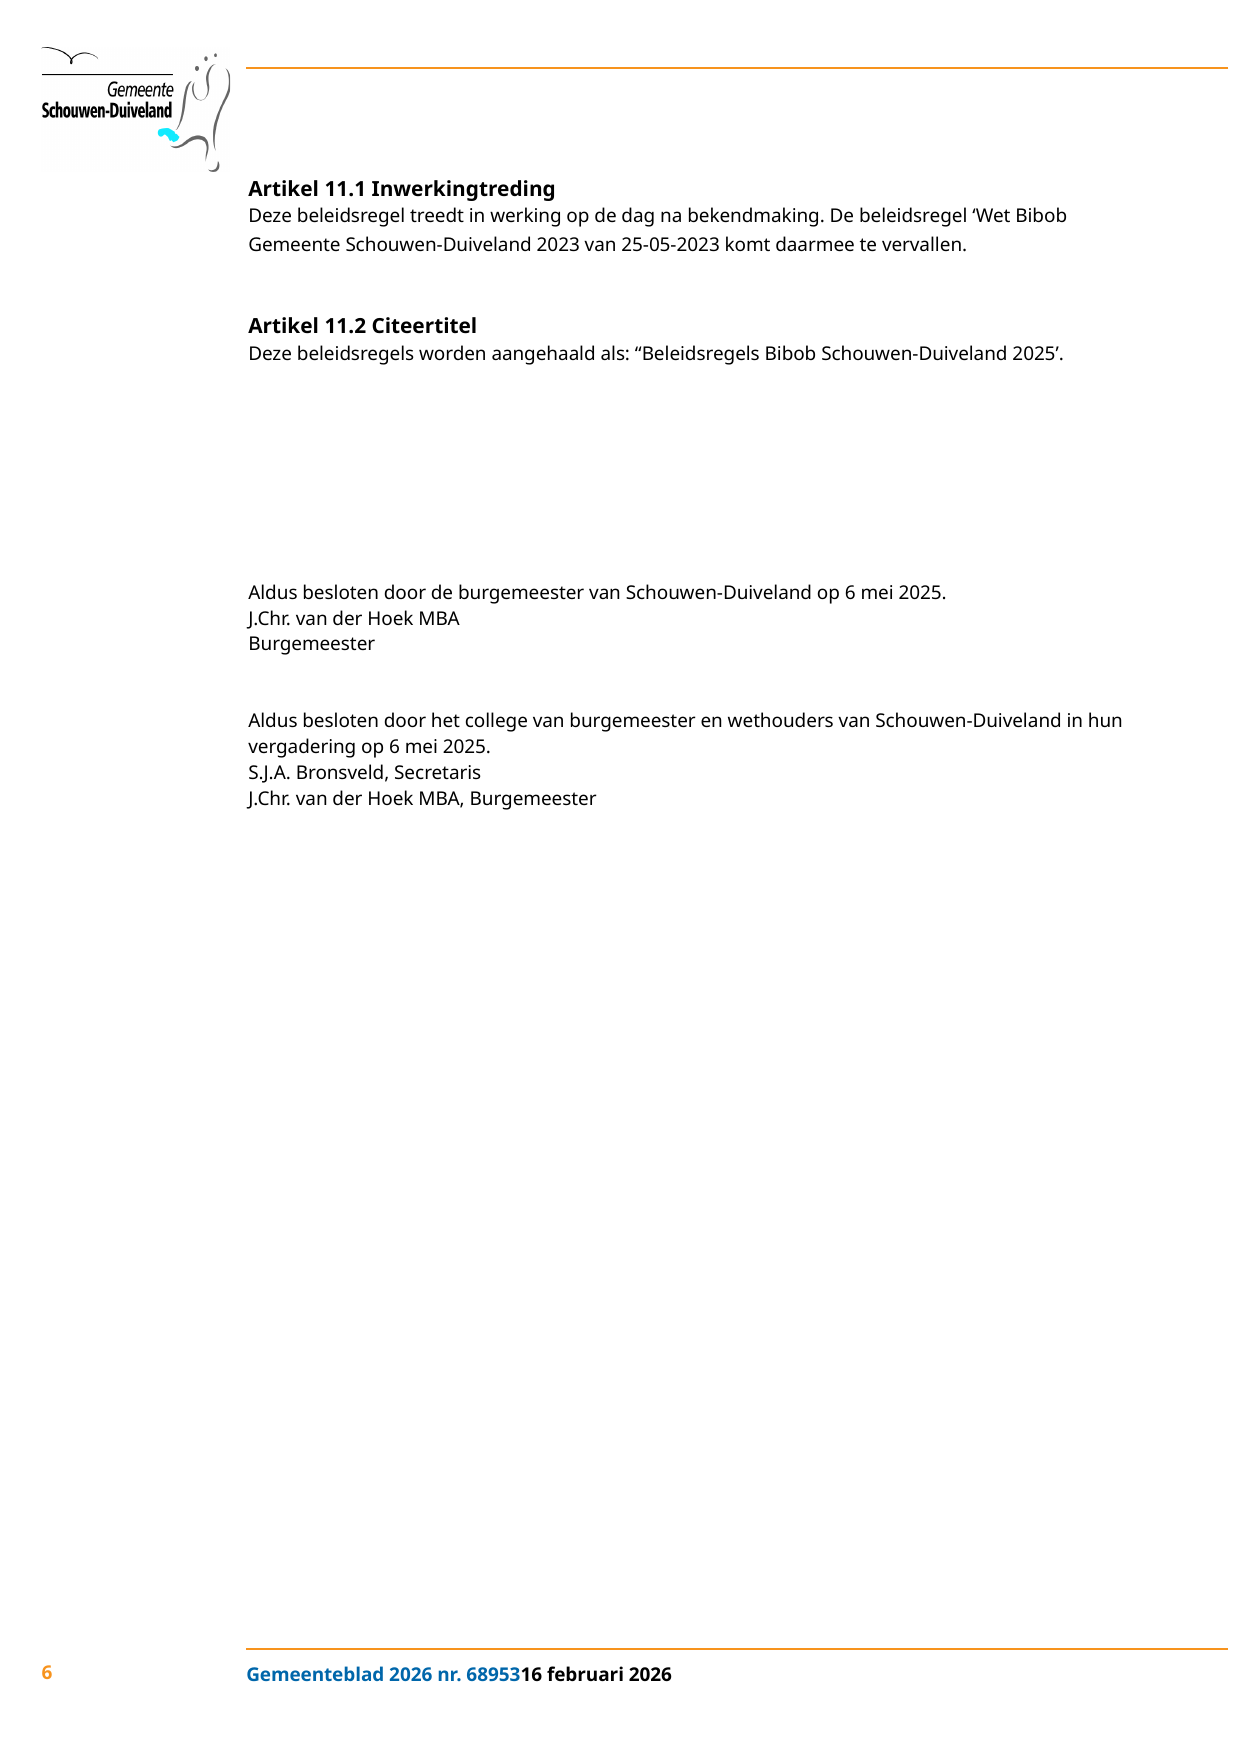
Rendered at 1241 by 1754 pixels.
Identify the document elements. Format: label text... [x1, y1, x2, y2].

text Artikel 11.1 Inwerkingtreding [248, 174, 1152, 202]
text Aldus besloten door de burgemeester van Schouwen-Duiveland op 6 mei 2025. [248, 579, 1152, 605]
text Artikel 11.2 Citeertitel [248, 312, 1152, 340]
text J.Chr. van der Hoek MBA [248, 605, 1152, 631]
text J.Chr. van der Hoek MBA, Burgemeester [248, 785, 1152, 811]
text S.J.A. Bronsveld, Secretaris [248, 759, 1152, 785]
text Burgemeester [248, 631, 1152, 656]
text Deze beleidsregel treedt in werking op de dag na bekendmaking. De beleidsregel ‘Wet Bibob Gemeente Schouwen-Duiveland 2023 van 25-05-2023 komt daarmee te vervallen. [248, 202, 1152, 257]
picture [41, 47, 231, 172]
text Deze beleidsregels worden aangehaald als: “Beleidsregels Bibob Schouwen-Duiveland 2025’. [248, 340, 1152, 366]
text Aldus besloten door het college van burgemeester en wethouders van Schouwen-Duiveland in hun vergadering op 6 mei 2025. [248, 708, 1152, 759]
